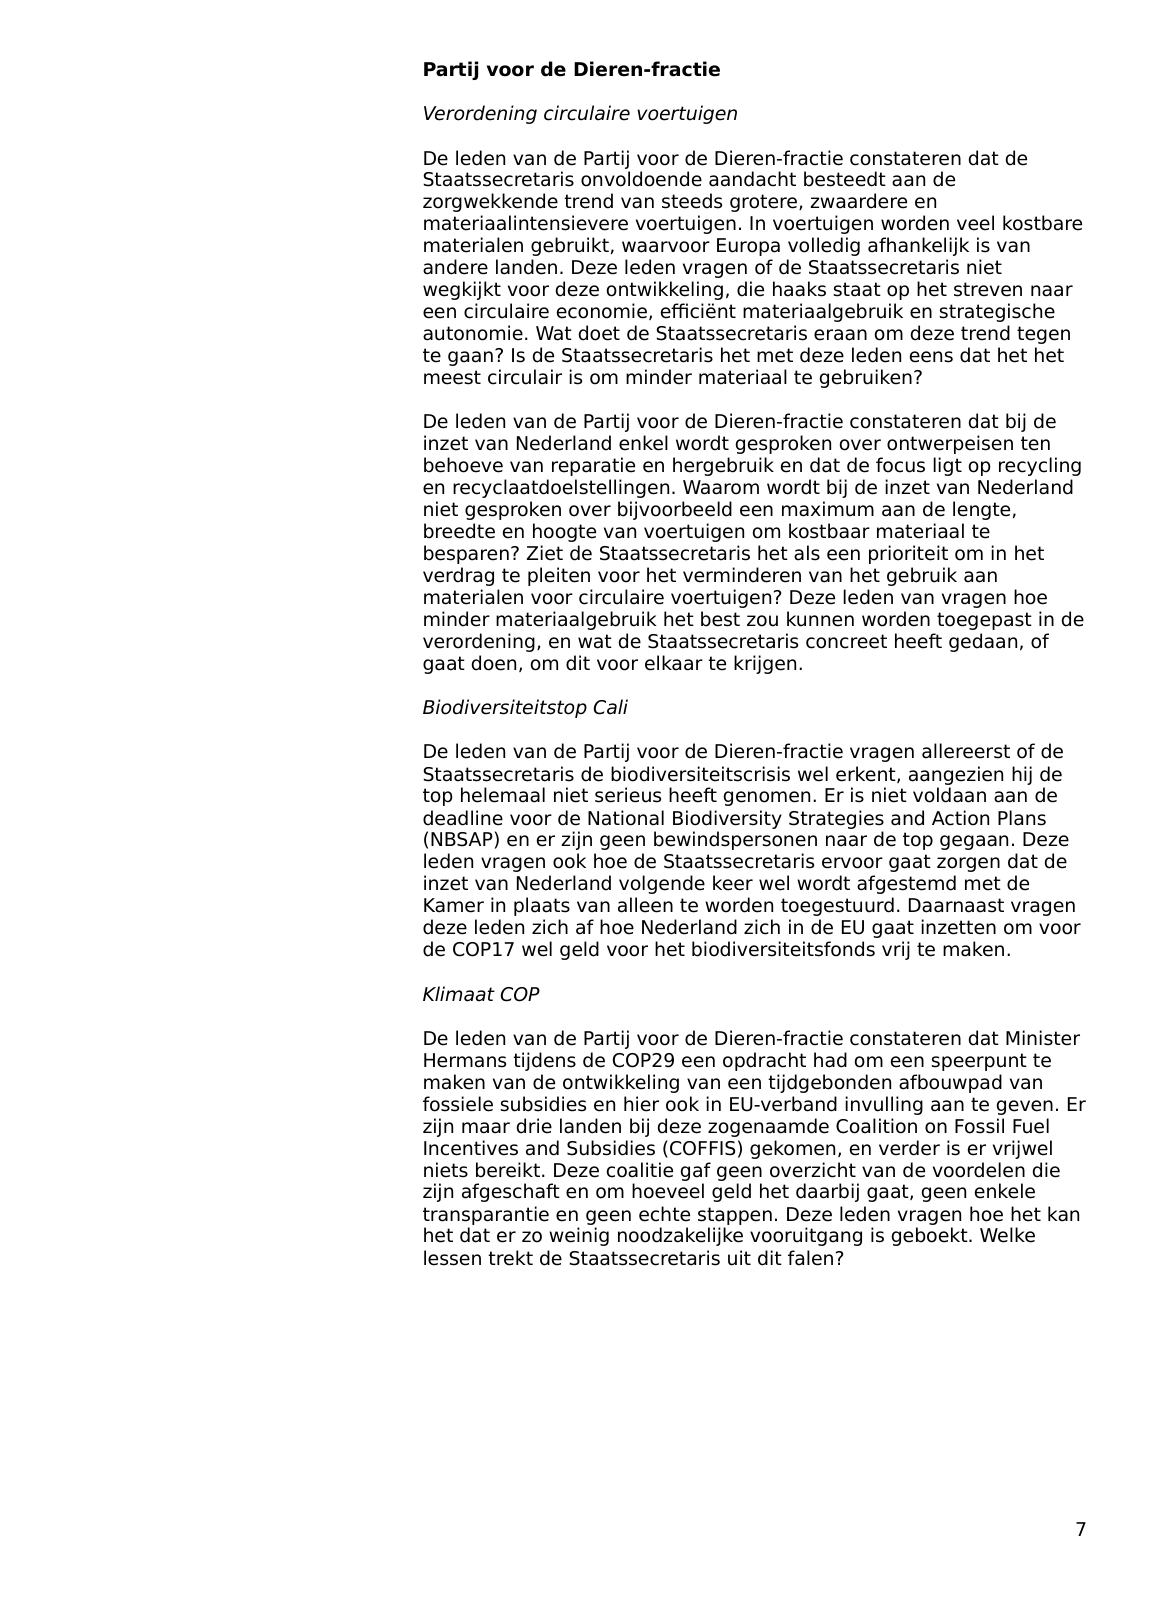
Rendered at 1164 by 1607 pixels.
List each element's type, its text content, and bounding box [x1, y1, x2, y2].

subtitle Partij voor de Dieren-fractie [422, 59, 1087, 81]
subtitle Verordening circulaire voertuigen [422, 103, 1087, 125]
subtitle Biodiversiteitstop Cali [422, 697, 1087, 719]
text De leden van de Partij voor de Dieren-fractie constateren dat de Staatssecretaris onvoldoende aandacht besteedt aan de zorgwekkende trend van steeds grotere, zwaardere en materiaalintensievere voertuigen. In voertuigen worden veel kostbare materialen gebruikt, waarvoor Europa volledig afhankelijk is van andere landen. Deze leden vragen of de Staatssecretaris niet wegkijkt voor deze ontwikkeling, die haaks staat op het streven naar een circulaire economie, efficiënt materiaalgebruik en strategische autonomie. Wat doet de Staatssecretaris eraan om deze trend tegen te gaan? Is de Staatssecretaris het met deze leden eens dat het het meest circulair is om minder materiaal te gebruiken? [422, 147, 1087, 389]
text De leden van de Partij voor de Dieren-fractie constateren dat bij de inzet van Nederland enkel wordt gesproken over ontwerpeisen ten behoeve van reparatie en hergebruik en dat de focus ligt op recycling en recyclaatdoelstellingen. Waarom wordt bij de inzet van Nederland niet gesproken over bijvoorbeeld een maximum aan de lengte, breedte en hoogte van voertuigen om kostbaar materiaal te besparen? Ziet de Staatssecretaris het als een prioriteit om in het verdrag te pleiten voor het verminderen van het gebruik aan materialen voor circulaire voertuigen? Deze leden van vragen hoe minder materiaalgebruik het best zou kunnen worden toegepast in de verordening, en wat de Staatssecretaris concreet heeft gedaan, of gaat doen, om dit voor elkaar te krijgen. [422, 411, 1087, 675]
text De leden van de Partij voor de Dieren-fractie constateren dat Minister Hermans tijdens de COP29 een opdracht had om een speerpunt te maken van de ontwikkeling van een tijdgebonden afbouwpad van fossiele subsidies en hier ook in EU-verband invulling aan te geven. Er zijn maar drie landen bij deze zogenaamde Coalition on Fossil Fuel Incentives and Subsidies (COFFIS) gekomen, en verder is er vrijwel niets bereikt. Deze coalitie gaf geen overzicht van de voordelen die zijn afgeschaft en om hoeveel geld het daarbij gaat, geen enkele transparantie en geen echte stappen. Deze leden vragen hoe het kan het dat er zo weinig noodzakelijke vooruitgang is geboekt. Welke lessen trekt de Staatssecretaris uit dit falen? [422, 1028, 1087, 1269]
subtitle Klimaat COP [422, 983, 1087, 1005]
text De leden van de Partij voor de Dieren-fractie vragen allereerst of de Staatssecretaris de biodiversiteitscrisis wel erkent, aangezien hij de top helemaal niet serieus heeft genomen. Er is niet voldaan aan de deadline voor de National Biodiversity Strategies and Action Plans (NBSAP) en er zijn geen bewindspersonen naar de top gegaan. Deze leden vragen ook hoe de Staatssecretaris ervoor gaat zorgen dat de inzet van Nederland volgende keer wel wordt afgestemd met de Kamer in plaats van alleen te worden toegestuurd. Daarnaast vragen deze leden zich af hoe Nederland zich in de EU gaat inzetten om voor de COP17 wel geld voor het biodiversiteitsfonds vrij te maken. [422, 741, 1087, 961]
